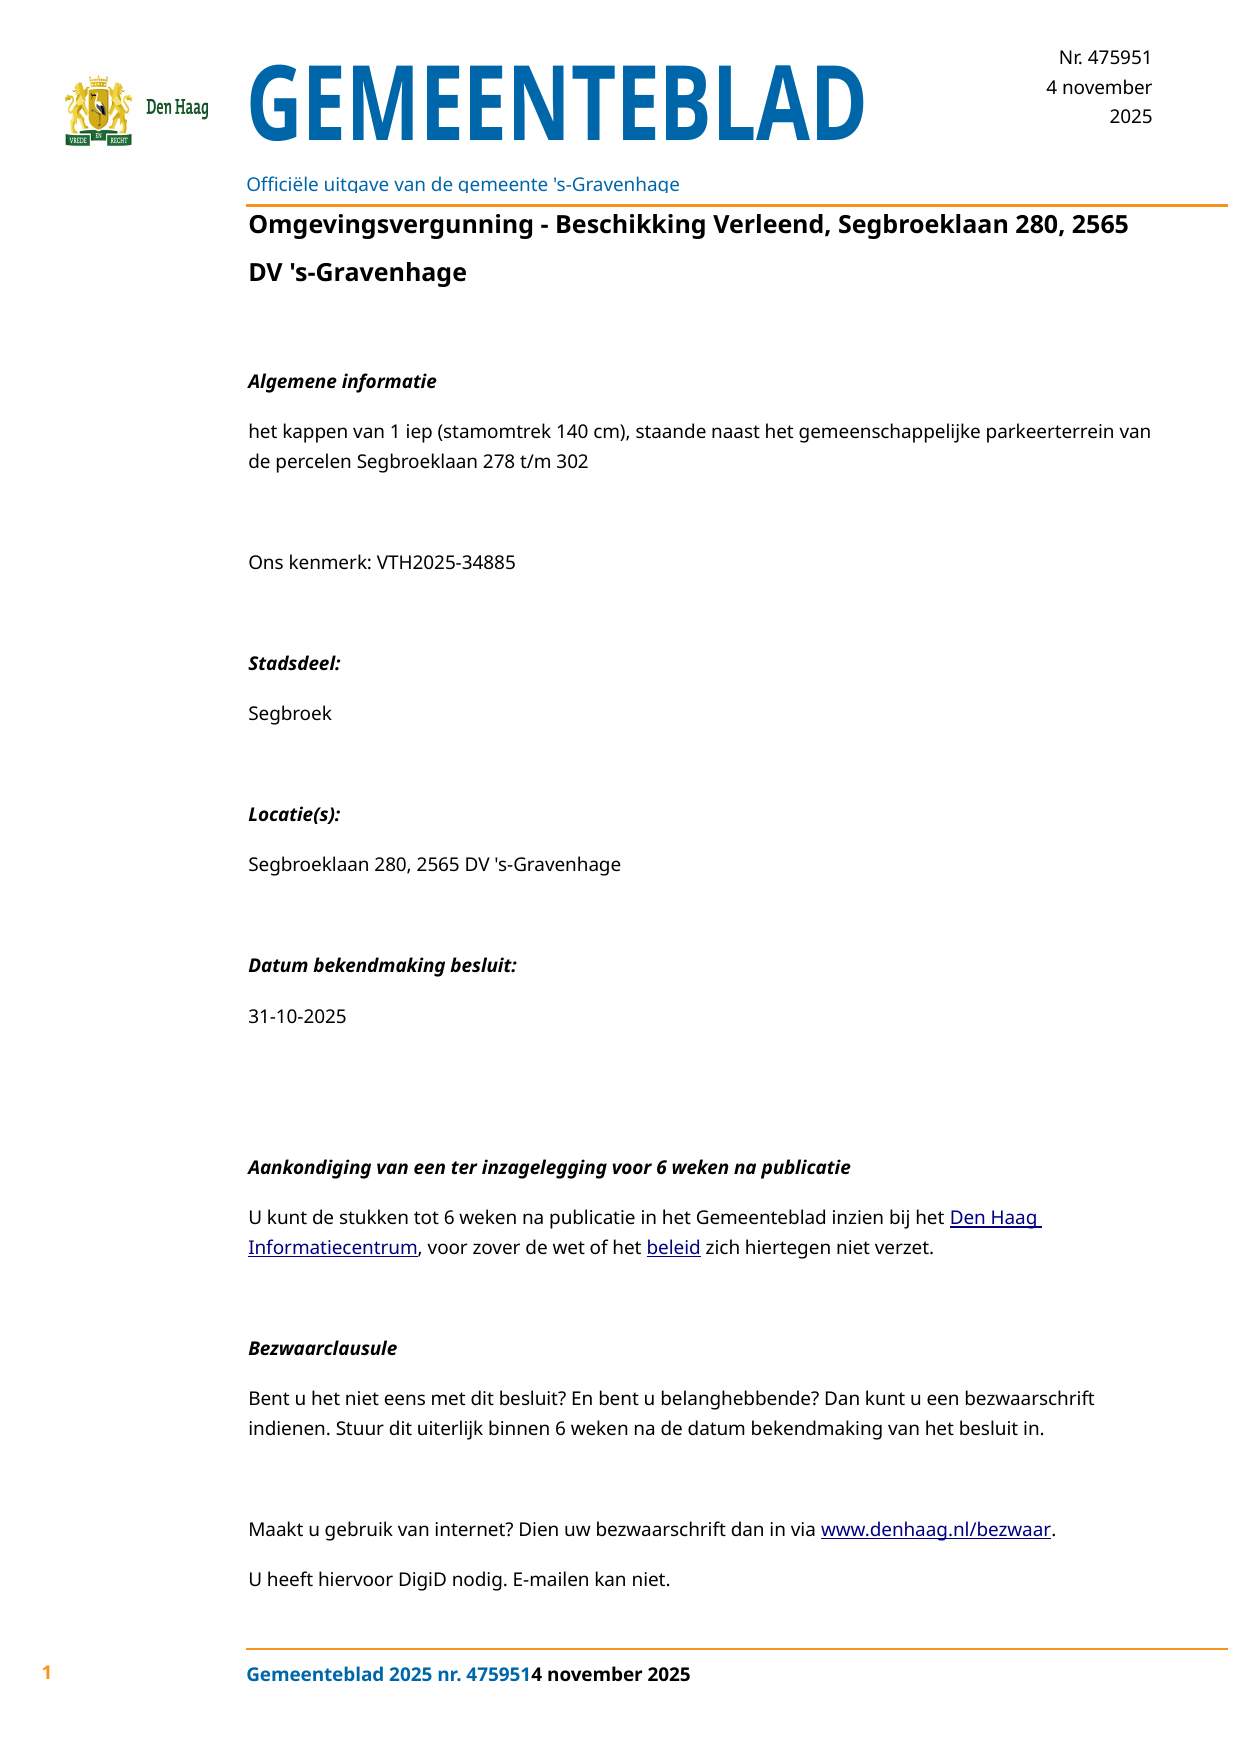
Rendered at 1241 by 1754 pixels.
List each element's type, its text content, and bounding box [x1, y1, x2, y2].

text Algemene informatie [248, 368, 1152, 394]
text U kunt de stukken tot 6 weken na publicatie in het Gemeenteblad inzien bij het Den Haag Informatiecentrum, voor zover de wet of het beleid zich hiertegen niet verzet. [248, 1204, 1152, 1260]
text 31-10-2025 [248, 1003, 1152, 1029]
text Maakt u gebruik van internet? Dien uw bezwaarschrift dan in via www.denhaag.nl/bezwaar. [248, 1516, 1152, 1542]
text het kappen van 1 iep (stamomtrek 140 cm), staande naast het gemeenschappelijke parkeerterrein van de percelen Segbroeklaan 278 t/m 302 [248, 419, 1152, 474]
text Locatie(s): [248, 801, 1152, 827]
picture [41, 47, 231, 172]
text Omgevingsvergunning - Beschikking Verleend, Segbroeklaan 280, 2565 DV 's-Gravenhage [248, 207, 1152, 288]
text Segbroeklaan 280, 2565 DV 's-Gravenhage [248, 852, 1152, 877]
text U heeft hiervoor DigiD nodig. E-mailen kan niet. [248, 1566, 1152, 1592]
text Datum bekendmaking besluit: [248, 952, 1152, 978]
text Stadsdeel: [248, 650, 1152, 676]
text Bent u het niet eens met dit besluit? En bent u belanghebbende? Dan kunt u een bezwaarschrift indienen. Stuur dit uiterlijk binnen 6 weken na de datum bekendmaking van het besluit in. [248, 1385, 1152, 1441]
text Segbroek [248, 700, 1152, 726]
text Aankondiging van een ter inzagelegging voor 6 weken na publicatie [248, 1154, 1152, 1180]
text Bezwaarclausule [248, 1335, 1152, 1361]
text Ons kenmerk: VTH2025-34885 [248, 549, 1152, 575]
